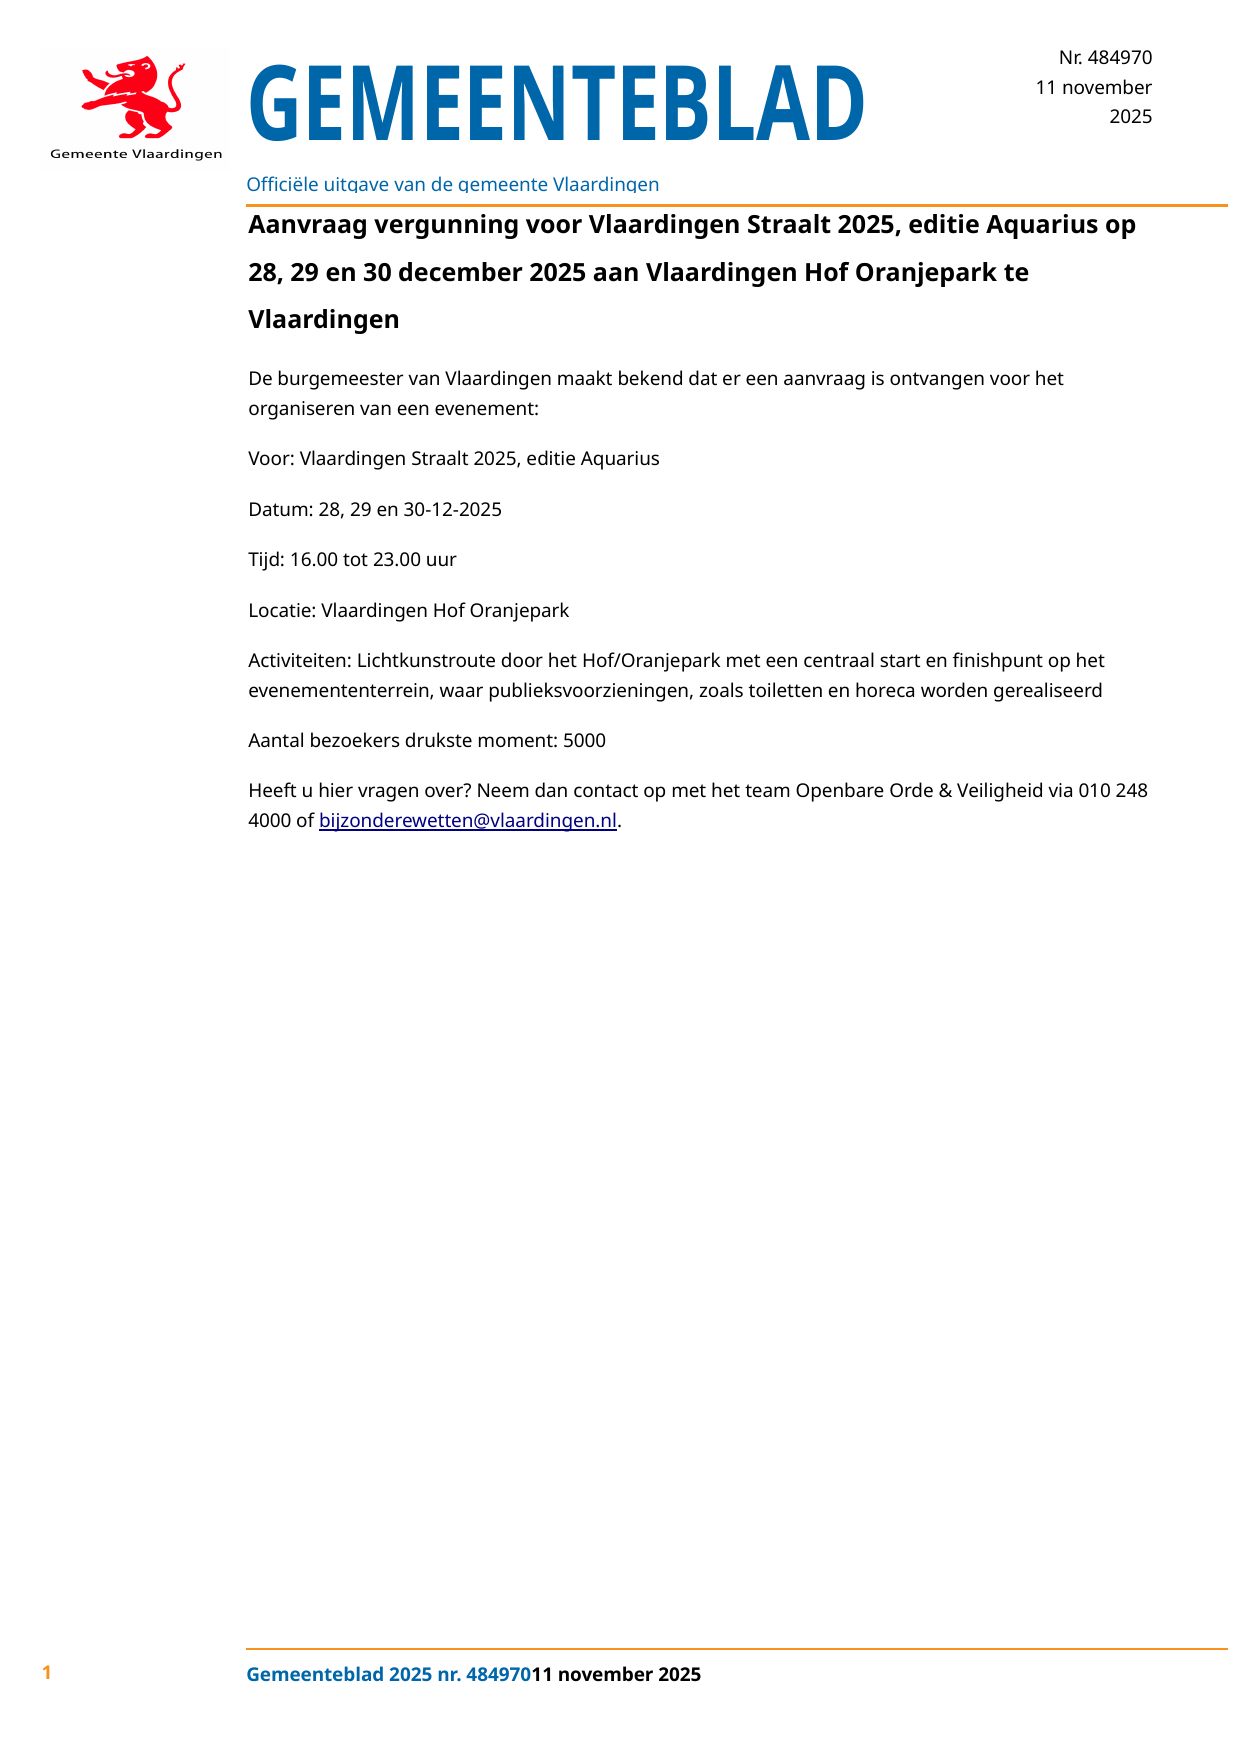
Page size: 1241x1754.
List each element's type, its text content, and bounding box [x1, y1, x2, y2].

text Datum: 28, 29 en 30-12-2025 [248, 496, 1152, 522]
text Heeft u hier vragen over? Neem dan contact op met het team Openbare Orde & Veiligheid via 010 248 4000 of bijzonderewetten@vlaardingen.nl. [248, 778, 1152, 833]
text Locatie: Vlaardingen Hof Oranjepark [248, 597, 1152, 622]
text Aantal bezoekers drukste moment: 5000 [248, 727, 1152, 753]
text Activiteiten: Lichtkunstroute door het Hof/Oranjepark met een centraal start en finishpunt op het evenemententerrein, waar publieksvoorzieningen, zoals toiletten en horeca worden gerealiseerd [248, 647, 1152, 702]
picture [41, 47, 231, 172]
text Voor: Vlaardingen Straalt 2025, editie Aquarius [248, 446, 1152, 471]
text De burgemeester van Vlaardingen maakt bekend dat er een aanvraag is ontvangen voor het organiseren van een evenement: [248, 366, 1152, 421]
text Aanvraag vergunning voor Vlaardingen Straalt 2025, editie Aquarius op 28, 29 en 30 december 2025 aan Vlaardingen Hof Oranjepark te Vlaardingen [248, 207, 1152, 336]
text Tijd: 16.00 tot 23.00 uur [248, 546, 1152, 572]
